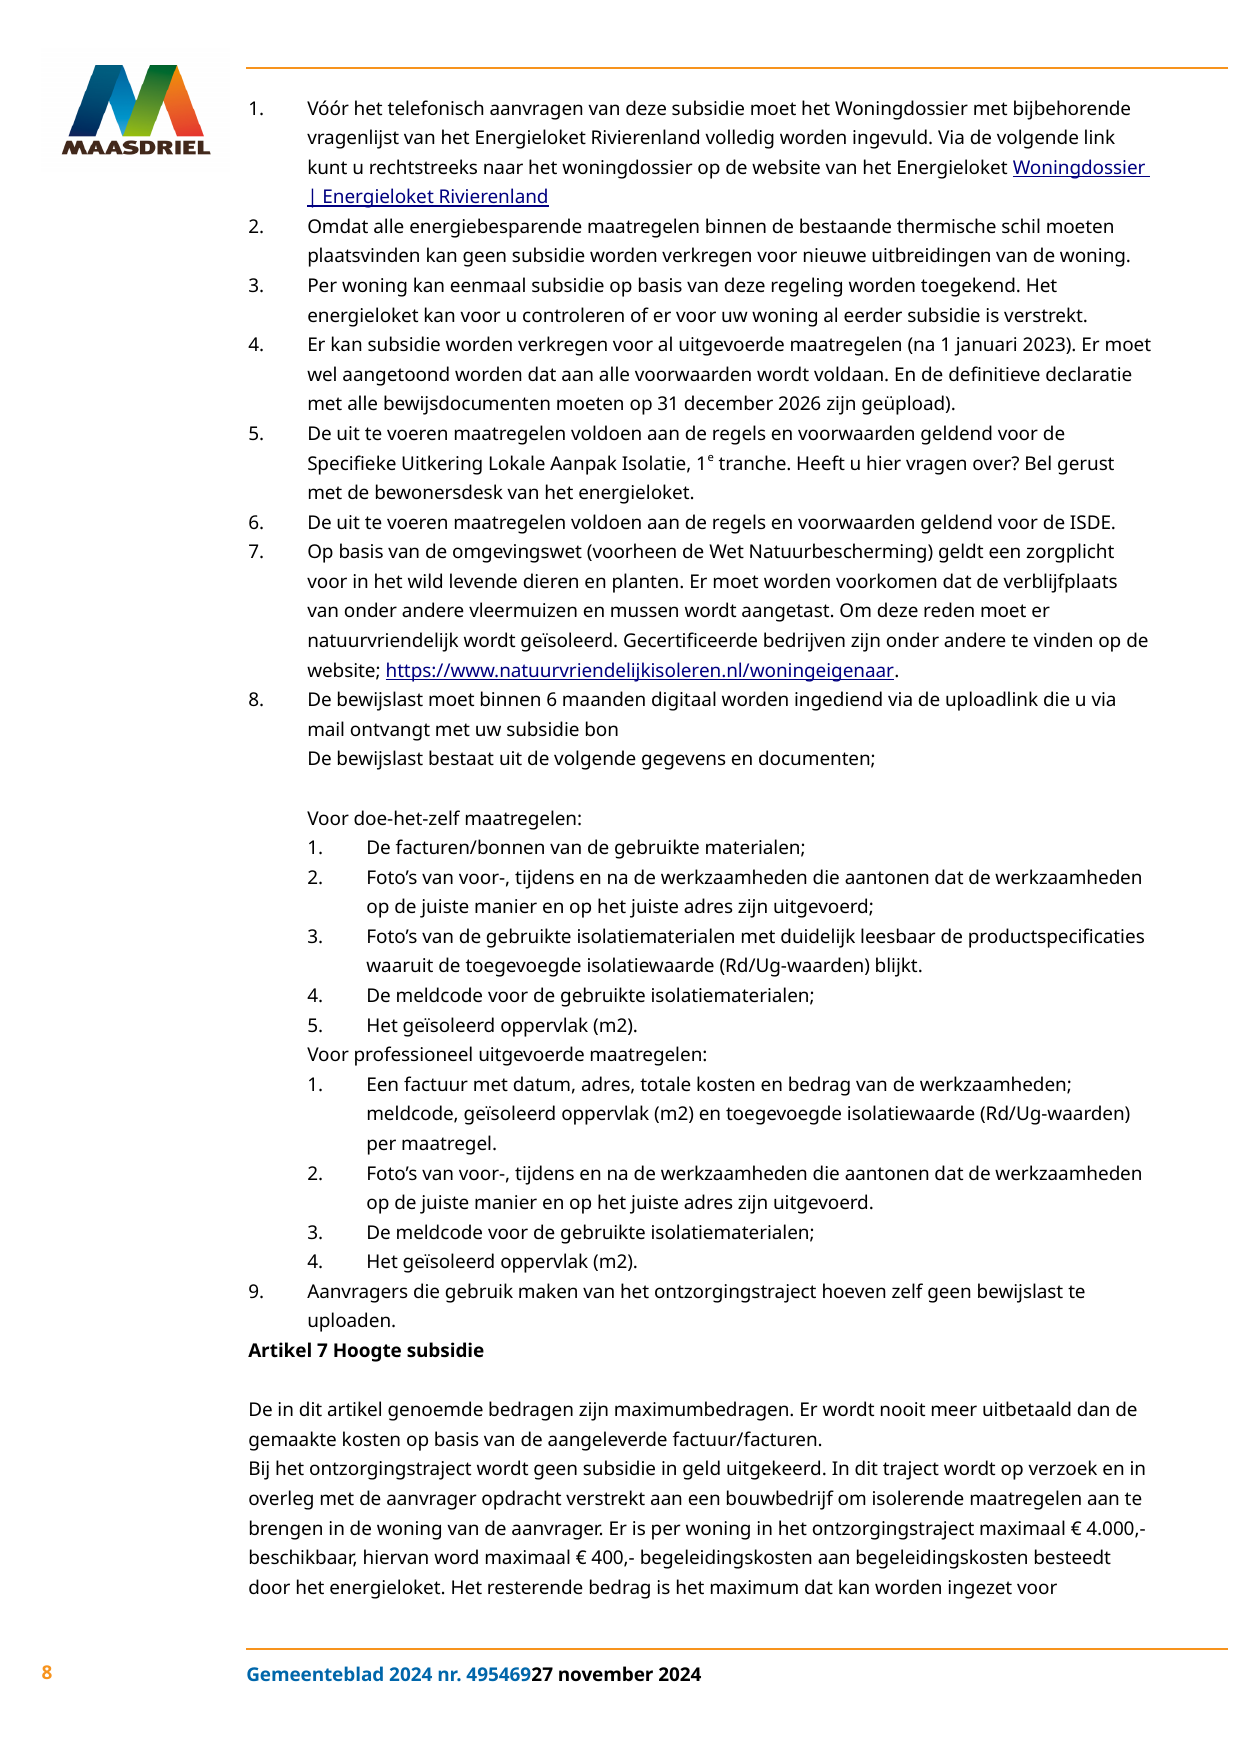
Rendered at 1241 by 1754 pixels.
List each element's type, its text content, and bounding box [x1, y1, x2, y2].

list Omdat alle energiebesparende maatregelen binnen de bestaande thermische schil moeten plaatsvinden kan geen subsidie worden verkregen voor nieuwe uitbreidingen van de woning. [248, 213, 1152, 268]
list Foto’s van voor-, tijdens en na de werkzaamheden die aantonen dat de werkzaamheden op de juiste manier en op het juiste adres zijn uitgevoerd; [307, 864, 1152, 919]
text Bij het ontzorgingstraject wordt geen subsidie in geld uitgekeerd. In dit traject wordt op verzoek en in overleg met de aanvrager opdracht verstrekt aan een bouwbedrijf om isolerende maatregelen aan te brengen in de woning van de aanvrager. Er is per woning in het ontzorgingstraject maximaal € 4.000,- beschikbaar, hiervan word maximaal € 400,- begeleidingskosten aan begeleidingskosten besteedt door het energieloket. Het resterende bedrag is het maximum dat kan worden ingezet voor [248, 1456, 1152, 1600]
list Het geïsoleerd oppervlak (m2). [307, 1248, 1152, 1274]
list Voor doe-het-zelf maatregelen: [248, 805, 1152, 831]
list Vóór het telefonisch aanvragen van deze subsidie moet het Woningdossier met bijbehorende vragenlijst van het Energieloket Rivierenland volledig worden ingevuld. Via de volgende link kunt u rechtstreeks naar het woningdossier op de website van het Energieloket Woningdossier | Energieloket Rivierenland [248, 95, 1152, 209]
list Er kan subsidie worden verkregen voor al uitgevoerde maatregelen (na 1 januari 2023). Er moet wel aangetoond worden dat aan alle voorwaarden wordt voldaan. En de definitieve declaratie met alle bewijsdocumenten moeten op 31 december 2026 zijn geüpload). [248, 331, 1152, 416]
list Voor professioneel uitgevoerde maatregelen: [248, 1041, 1152, 1067]
list Aanvragers die gebruik maken van het ontzorgingstraject hoeven zelf geen bewijslast te uploaden. [248, 1278, 1152, 1333]
list De uit te voeren maatregelen voldoen aan de regels en voorwaarden geldend voor de Specifieke Uitkering Lokale Aanpak Isolatie, 1e tranche. Heeft u hier vragen over? Bel gerust met de bewonersdesk van het energieloket. [248, 420, 1152, 505]
text De in dit artikel genoemde bedragen zijn maximumbedragen. Er wordt nooit meer uitbetaald dan de gemaakte kosten op basis van de aangeleverde factuur/facturen. [248, 1396, 1152, 1452]
list De facturen/bonnen van de gebruikte materialen; [307, 834, 1152, 860]
list Foto’s van de gebruikte isolatiematerialen met duidelijk leesbaar de productspecificaties waaruit de toegevoegde isolatiewaarde (Rd/Ug-waarden) blijkt. [307, 923, 1152, 978]
list De uit te voeren maatregelen voldoen aan de regels en voorwaarden geldend voor de ISDE. [248, 509, 1152, 535]
list De bewijslast moet binnen 6 maanden digitaal worden ingediend via de uploadlink die u via mail ontvangt met uw subsidie bon [248, 686, 1152, 742]
list Op basis van de omgevingswet (voorheen de Wet Natuurbescherming) geldt een zorgplicht voor in het wild levende dieren en planten. Er moet worden voorkomen dat de verblijfplaats van onder andere vleermuizen en mussen wordt aangetast. Om deze reden moet er natuurvriendelijk wordt geïsoleerd. Gecertificeerde bedrijven zijn onder andere te vinden op de website; https://www.natuurvriendelijkisoleren.nl/woningeigenaar. [248, 538, 1152, 683]
list Foto’s van voor-, tijdens en na de werkzaamheden die aantonen dat de werkzaamheden op de juiste manier en op het juiste adres zijn uitgevoerd. [307, 1160, 1152, 1215]
list De meldcode voor de gebruikte isolatiematerialen; [307, 1219, 1152, 1245]
text Artikel 7 Hoogte subsidie [248, 1337, 1152, 1363]
list De meldcode voor de gebruikte isolatiematerialen; [307, 982, 1152, 1008]
picture [41, 47, 231, 172]
list Per woning kan eenmaal subsidie op basis van deze regeling worden toegekend. Het energieloket kan voor u controleren of er voor uw woning al eerder subsidie is verstrekt. [248, 272, 1152, 328]
list De bewijslast bestaat uit de volgende gegevens en documenten; [248, 746, 1152, 771]
list Een factuur met datum, adres, totale kosten en bedrag van de werkzaamheden; meldcode, geïsoleerd oppervlak (m2) en toegevoegde isolatiewaarde (Rd/Ug-waarden) per maatregel. [307, 1071, 1152, 1156]
list Het geïsoleerd oppervlak (m2). [307, 1012, 1152, 1038]
